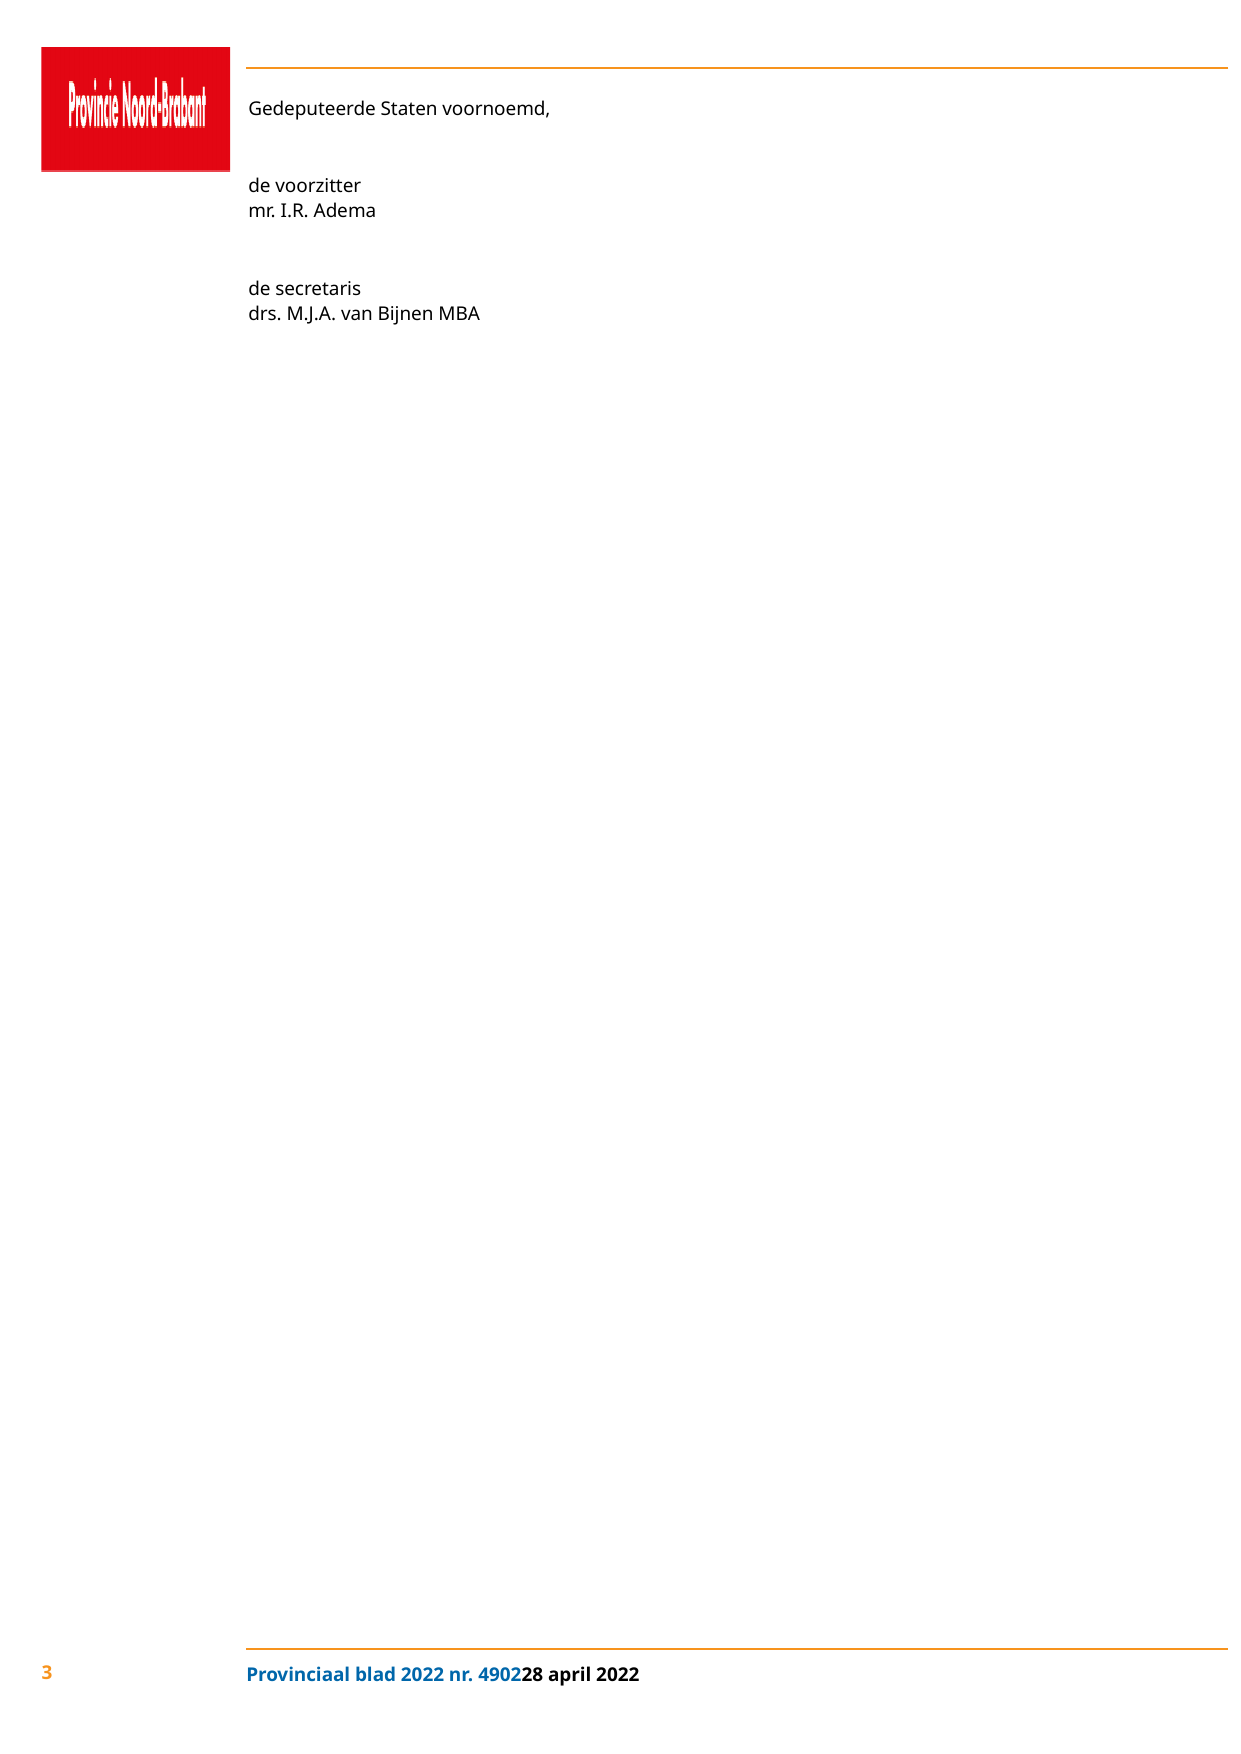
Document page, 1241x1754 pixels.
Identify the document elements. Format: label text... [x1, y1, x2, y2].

text Gedeputeerde Staten voornoemd, [248, 95, 1152, 121]
text de voorzitter [248, 172, 1152, 198]
picture [41, 47, 231, 172]
text drs. M.J.A. van Bijnen MBA [248, 301, 1152, 326]
text mr. I.R. Adema [248, 198, 1152, 223]
text de secretaris [248, 275, 1152, 301]
